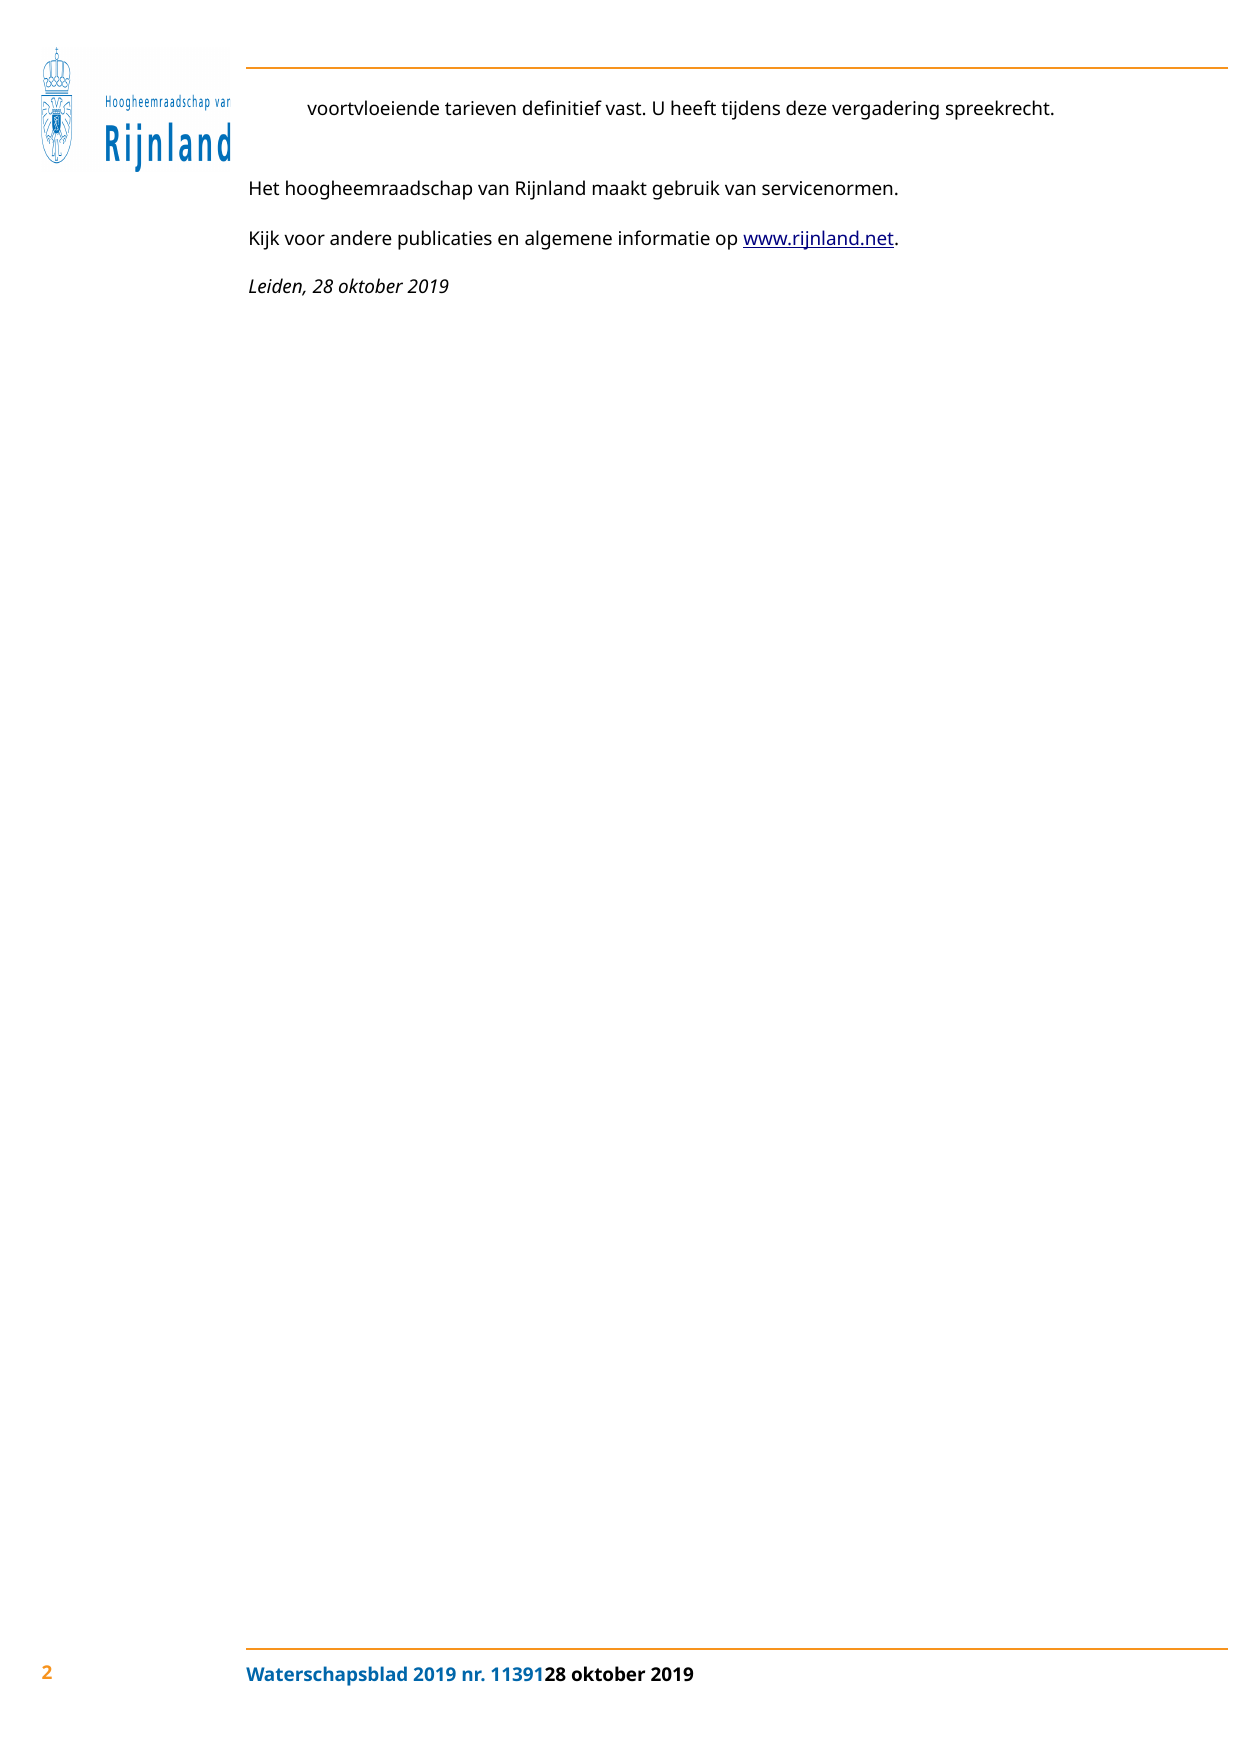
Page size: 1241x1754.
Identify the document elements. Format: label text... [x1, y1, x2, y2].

picture [41, 47, 231, 172]
list voortvloeiende tarieven definitief vast. U heeft tijdens deze vergadering spreekrecht. [248, 95, 1152, 121]
text Het hoogheemraadschap van Rijnland maakt gebruik van servicenormen. [248, 175, 1152, 201]
text Leiden, 28 oktober 2019 [248, 273, 1152, 299]
text Kijk voor andere publicaties en algemene informatie op www.rijnland.net. [248, 225, 1152, 251]
